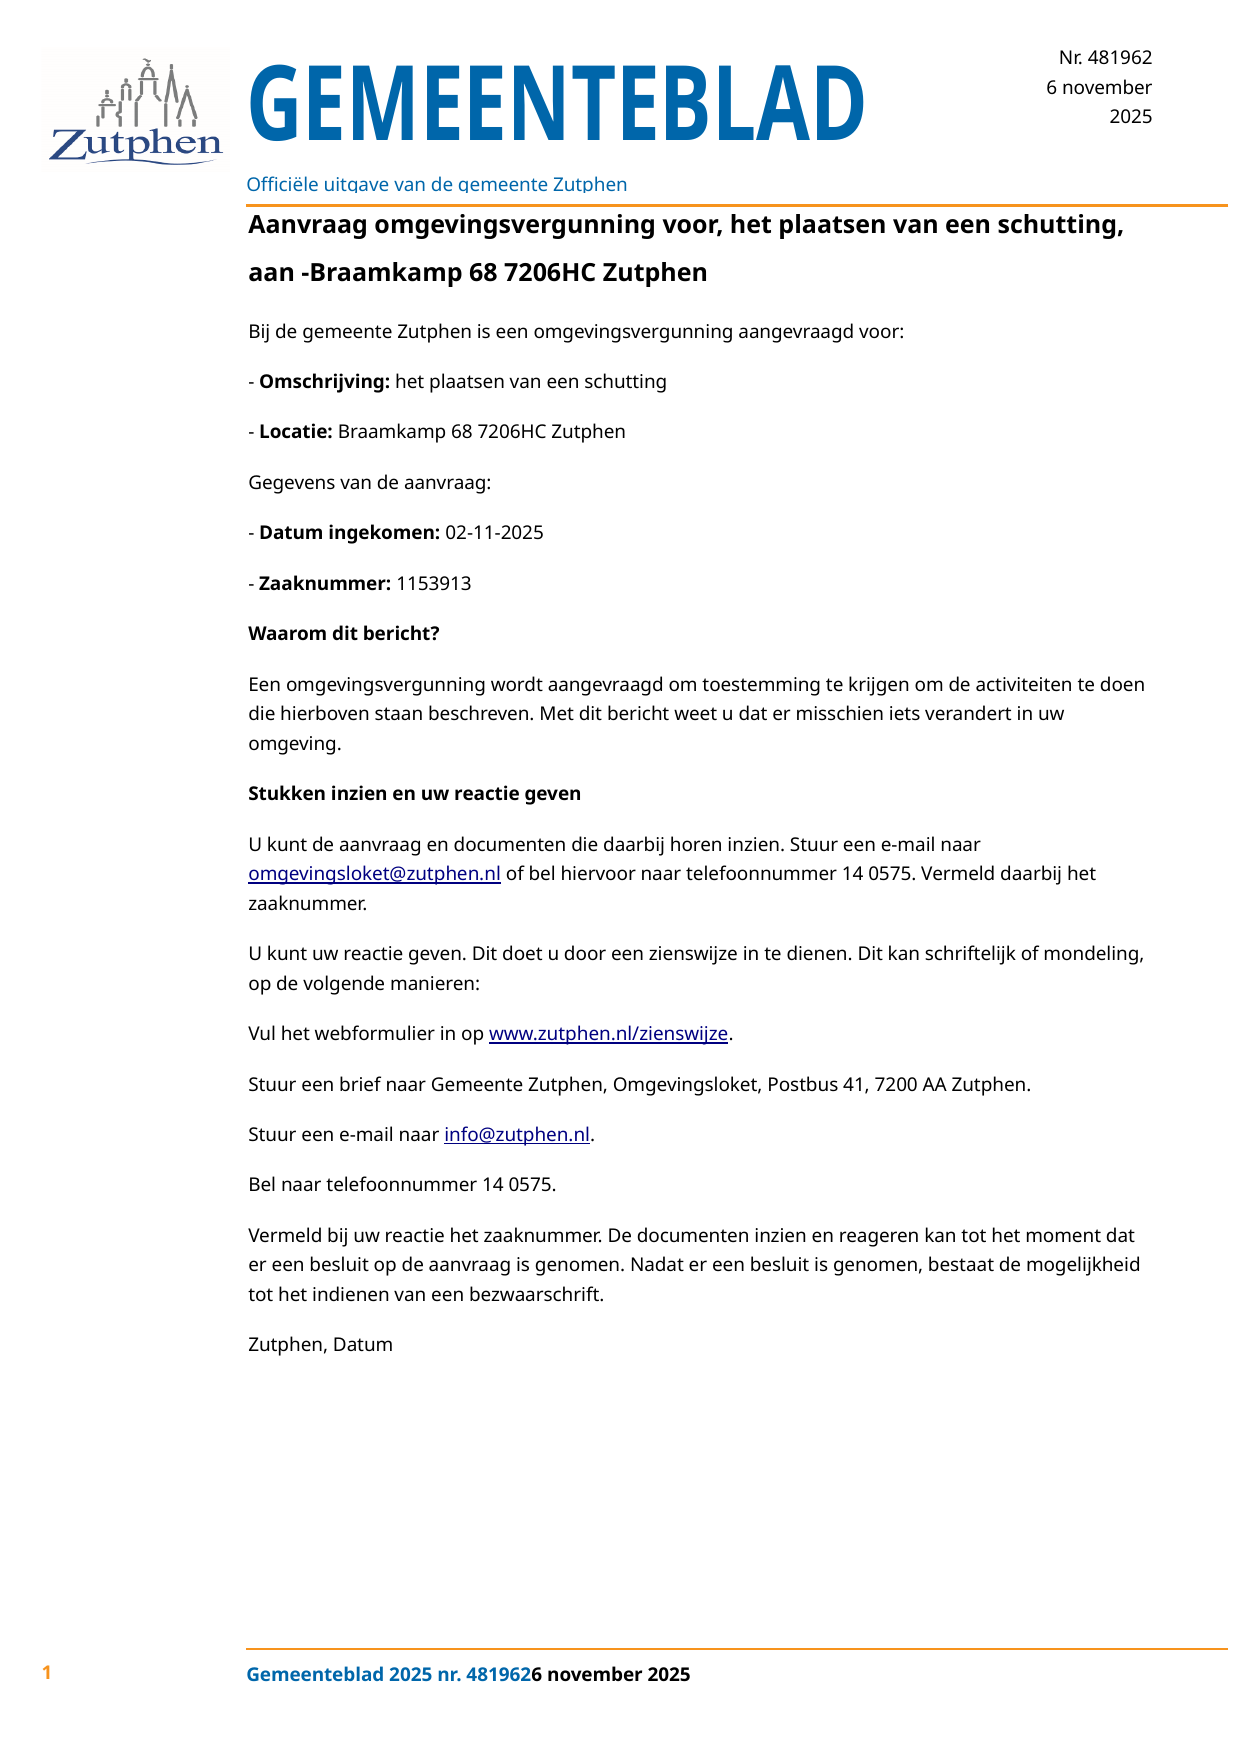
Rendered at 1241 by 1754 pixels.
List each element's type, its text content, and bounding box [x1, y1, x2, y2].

text Vermeld bij uw reactie het zaaknummer. De documenten inzien en reageren kan tot het moment dat er een besluit op de aanvraag is genomen. Nadat er een besluit is genomen, bestaat de mogelijkheid tot het indienen van een bezwaarschrift. [248, 1222, 1152, 1307]
text - Datum ingekomen: 02-11-2025 [248, 519, 1152, 545]
text - Omschrijving: het plaatsen van een schutting [248, 368, 1152, 394]
text - Zaaknummer: 1153913 [248, 570, 1152, 596]
text Bel naar telefoonnummer 14 0575. [248, 1172, 1152, 1197]
text Waarom dit bericht? [248, 620, 1152, 646]
text Vul het webformulier in op www.zutphen.nl/zienswijze. [248, 1020, 1152, 1046]
text Aanvraag omgevingsvergunning voor, het plaatsen van een schutting, aan -Braamkamp 68 7206HC Zutphen [248, 207, 1152, 288]
text U kunt de aanvraag en documenten die daarbij horen inzien. Stuur een e-mail naar omgevingsloket@zutphen.nl of bel hiervoor naar telefoonnummer 14 0575. Vermeld daarbij het zaaknummer. [248, 831, 1152, 916]
text Zutphen, Datum [248, 1332, 1152, 1357]
text Stuur een e-mail naar info@zutphen.nl. [248, 1121, 1152, 1147]
text Stuur een brief naar Gemeente Zutphen, Omgevingsloket, Postbus 41, 7200 AA Zutphen. [248, 1071, 1152, 1097]
text - Locatie: Braamkamp 68 7206HC Zutphen [248, 419, 1152, 444]
picture [41, 47, 231, 172]
text Stukken inzien en uw reactie geven [248, 780, 1152, 806]
text U kunt uw reactie geven. Dit doet u door een zienswijze in te dienen. Dit kan schriftelijk of mondeling, op de volgende manieren: [248, 940, 1152, 996]
text Bij de gemeente Zutphen is een omgevingsvergunning aangevraagd voor: [248, 318, 1152, 344]
text Een omgevingsvergunning wordt aangevraagd om toestemming te krijgen om de activiteiten te doen die hierboven staan beschreven. Met dit bericht weet u dat er misschien iets verandert in uw omgeving. [248, 671, 1152, 756]
text Gegevens van de aanvraag: [248, 469, 1152, 495]
